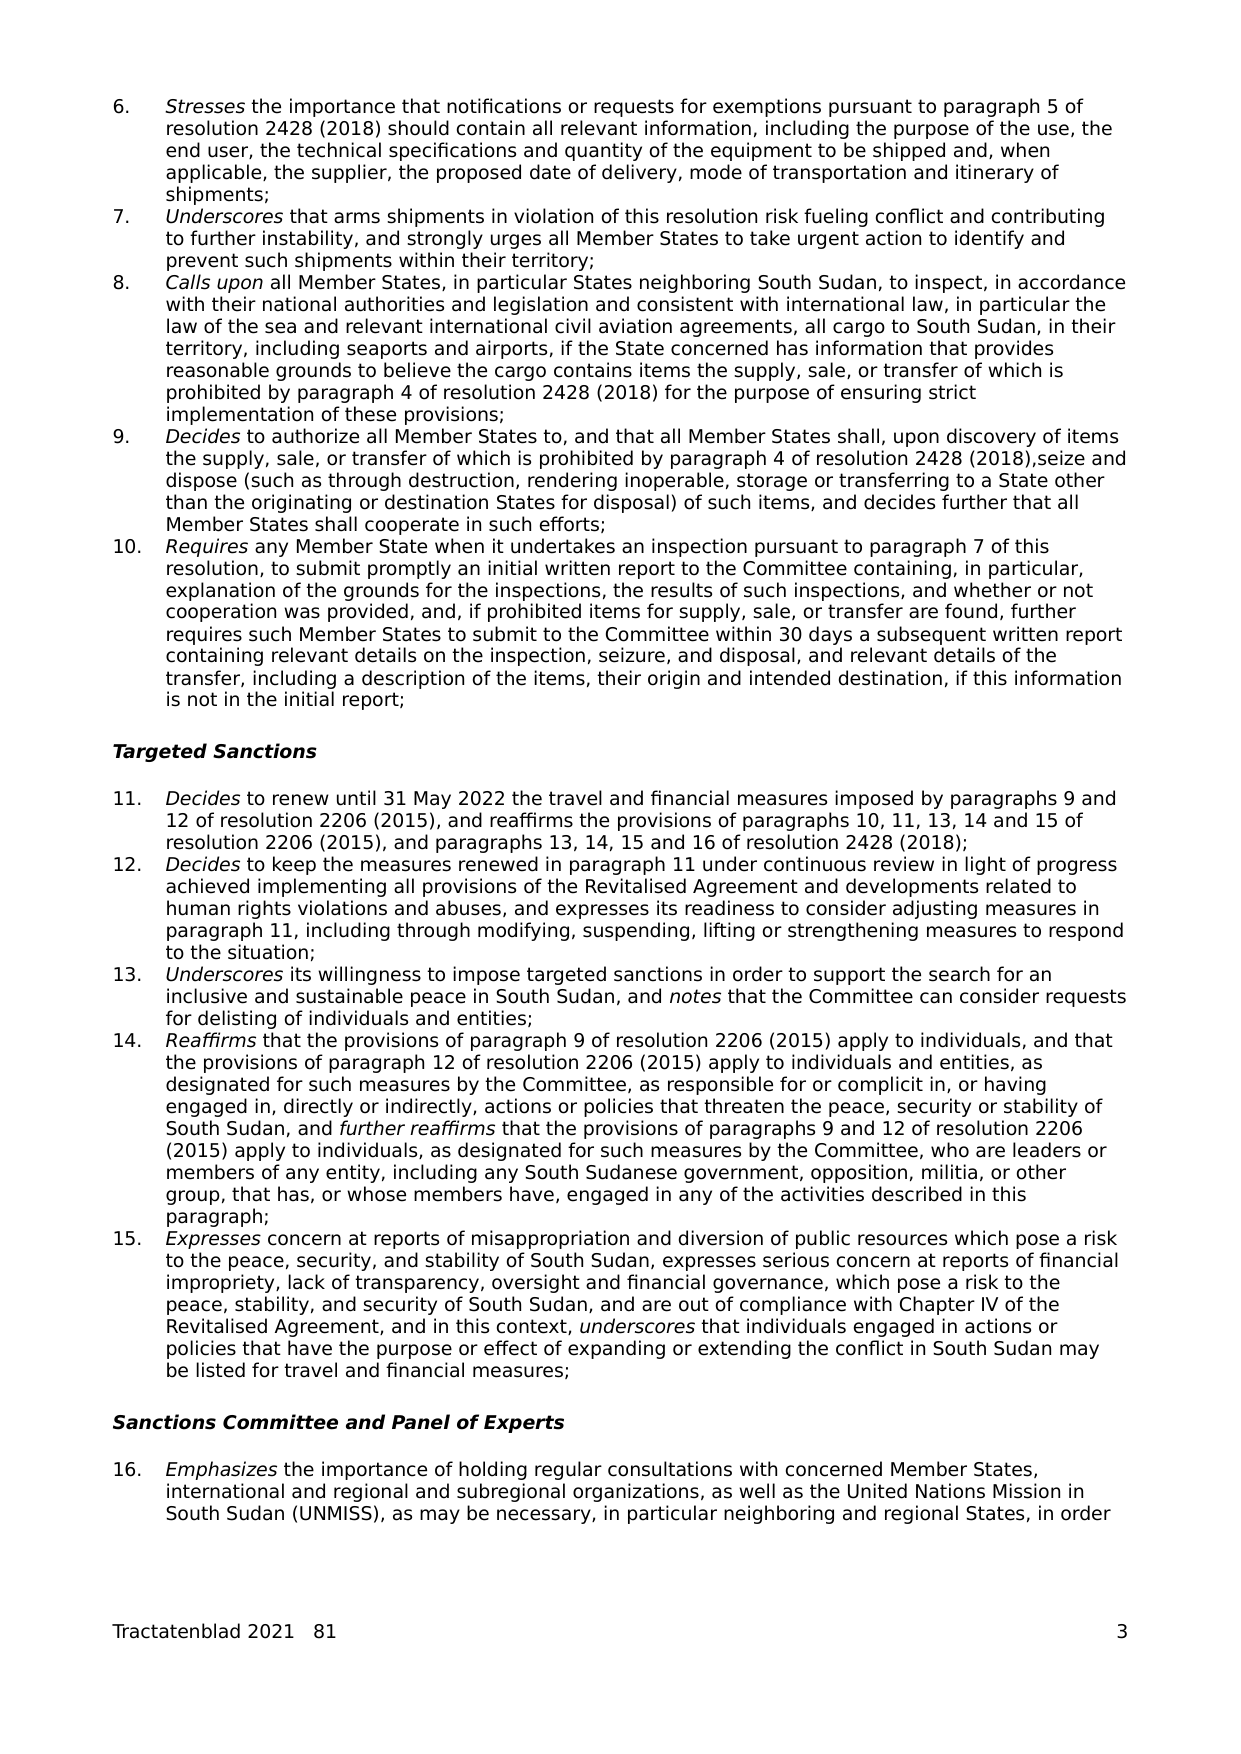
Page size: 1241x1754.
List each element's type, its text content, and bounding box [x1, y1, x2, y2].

text 8. Calls upon all Member States, in particular States neighboring South Sudan, to inspect, in accordance with their national authorities and legislation and consistent with international law, in particular the law of the sea and relevant international civil aviation agreements, all cargo to South Sudan, in their territory, including seaports and airports, if the State concerned has information that provides reasonable grounds to believe the cargo contains items the supply, sale, or transfer of which is prohibited by paragraph 4 of resolution 2428 (2018) for the purpose of ensuring strict implementation of these provisions; [112, 272, 1128, 426]
text 13. Underscores its willingness to impose targeted sanctions in order to support the search for an inclusive and sustainable peace in South Sudan, and notes that the Committee can consider requests for delisting of individuals and entities; [112, 964, 1128, 1030]
text 11. Decides to renew until 31 May 2022 the travel and financial measures imposed by paragraphs 9 and 12 of resolution 2206 (2015), and reaffirms the provisions of paragraphs 10, 11, 13, 14 and 15 of resolution 2206 (2015), and paragraphs 13, 14, 15 and 16 of resolution 2428 (2018); [112, 788, 1128, 854]
text 16. Emphasizes the importance of holding regular consultations with concerned Member States, international and regional and subregional organizations, as well as the United Nations Mission in South Sudan (UNMISS), as may be necessary, in particular neighboring and regional States, in order [112, 1459, 1128, 1525]
text 14. Reaffirms that the provisions of paragraph 9 of resolution 2206 (2015) apply to individuals, and that the provisions of paragraph 12 of resolution 2206 (2015) apply to individuals and entities, as designated for such measures by the Committee, as responsible for or complicit in, or having engaged in, directly or indirectly, actions or policies that threaten the peace, security or stability of South Sudan, and further reaffirms that the provisions of paragraphs 9 and 12 of resolution 2206 (2015) apply to individuals, as designated for such measures by the Committee, who are leaders or members of any entity, including any South Sudanese government, opposition, militia, or other group, that has, or whose members have, engaged in any of the activities described in this paragraph; [112, 1030, 1128, 1228]
text 9. Decides to authorize all Member States to, and that all Member States shall, upon discovery of items the supply, sale, or transfer of which is prohibited by paragraph 4 of resolution 2428 (2018),seize and dispose (such as through destruction, rendering inoperable, storage or transferring to a State other than the originating or destination States for disposal) of such items, and decides further that all Member States shall cooperate in such efforts; [112, 426, 1128, 536]
text 7. Underscores that arms shipments in violation of this resolution risk fueling conflict and contributing to further instability, and strongly urges all Member States to take urgent action to identify and prevent such shipments within their territory; [112, 206, 1128, 272]
text 6. Stresses the importance that notifications or requests for exemptions pursuant to paragraph 5 of resolution 2428 (2018) should contain all relevant information, including the purpose of the use, the end user, the technical specifications and quantity of the equipment to be shipped and, when applicable, the supplier, the proposed date of delivery, mode of transportation and itinerary of shipments; [112, 96, 1128, 206]
text 15. Expresses concern at reports of misappropriation and diversion of public resources which pose a risk to the peace, security, and stability of South Sudan, expresses serious concern at reports of financial impropriety, lack of transparency, oversight and financial governance, which pose a risk to the peace, stability, and security of South Sudan, and are out of compliance with Chapter IV of the Revitalised Agreement, and in this context, underscores that individuals engaged in actions or policies that have the purpose or effect of expanding or extending the conflict in South Sudan may be listed for travel and financial measures; [112, 1228, 1128, 1382]
text 12. Decides to keep the measures renewed in paragraph 11 under continuous review in light of progress achieved implementing all provisions of the Revitalised Agreement and developments related to human rights violations and abuses, and expresses its readiness to consider adjusting measures in paragraph 11, including through modifying, suspending, lifting or strengthening measures to respond to the situation; [112, 854, 1128, 964]
text 10. Requires any Member State when it undertakes an inspection pursuant to paragraph 7 of this resolution, to submit promptly an initial written report to the Committee containing, in particular, explanation of the grounds for the inspections, the results of such inspections, and whether or not cooperation was provided, and, if prohibited items for supply, sale, or transfer are found, further requires such Member States to submit to the Committee within 30 days a subsequent written report containing relevant details on the inspection, seizure, and disposal, and relevant details of the transfer, including a description of the items, their origin and intended destination, if this information is not in the initial report; [112, 536, 1128, 711]
subtitle Targeted Sanctions [112, 741, 1128, 763]
subtitle Sanctions Committee and Panel of Experts [112, 1412, 1128, 1434]
